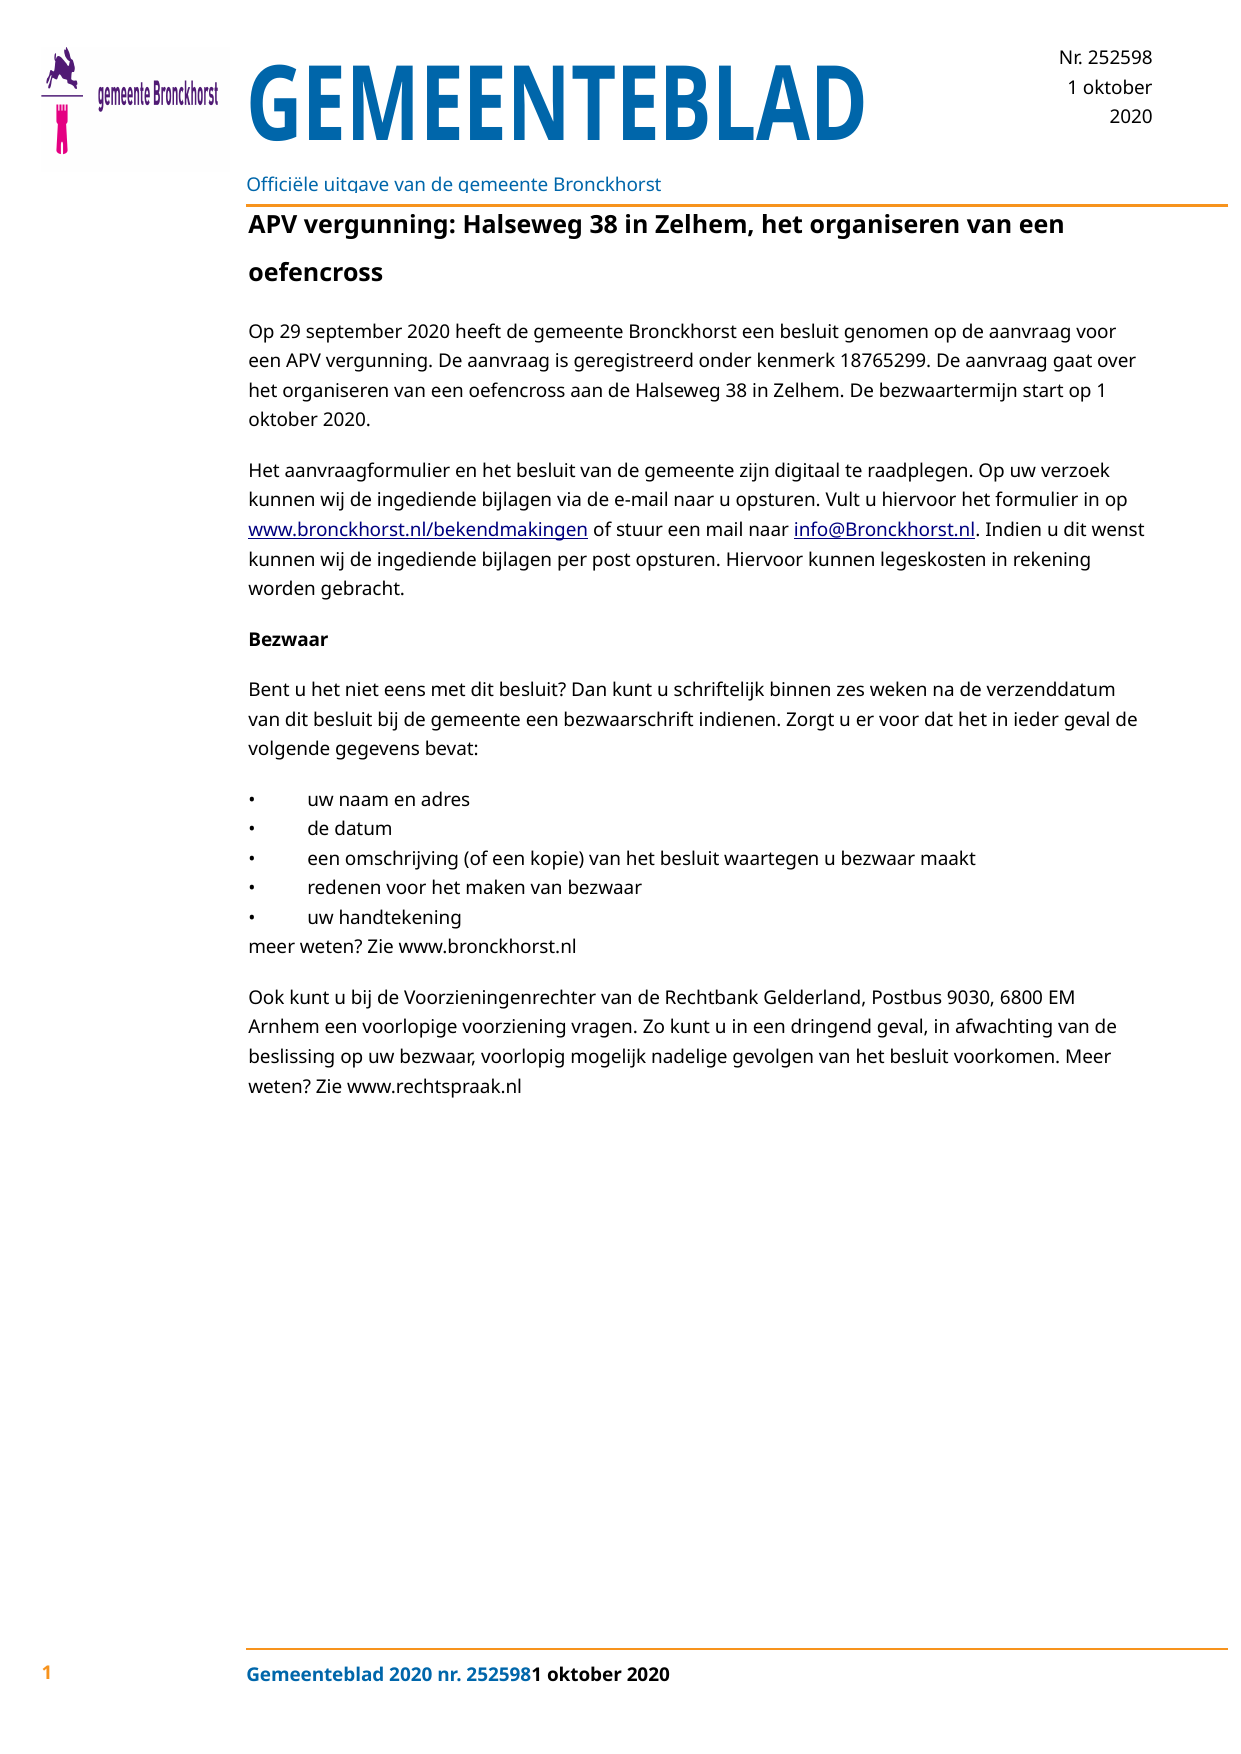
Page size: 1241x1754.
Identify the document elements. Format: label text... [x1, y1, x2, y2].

text APV vergunning: Halseweg 38 in Zelhem, het organiseren van een oefencross [248, 207, 1152, 288]
list uw naam en adres [248, 786, 1152, 812]
text Ook kunt u bij de Voorzieningenrechter van de Rechtbank Gelderland, Postbus 9030, 6800 EM Arnhem een voorlopige voorziening vragen. Zo kunt u in een dringend geval, in afwachting van de beslissing op uw bezwaar, voorlopig mogelijk nadelige gevolgen van het besluit voorkomen. Meer weten? Zie www.rechtspraak.nl [248, 984, 1152, 1099]
text Bezwaar [248, 626, 1152, 652]
text Bent u het niet eens met dit besluit? Dan kunt u schriftelijk binnen zes weken na de verzenddatum van dit besluit bij de gemeente een bezwaarschrift indienen. Zorgt u er voor dat het in ieder geval de volgende gegevens bevat: [248, 676, 1152, 761]
text Het aanvraagformulier en het besluit van de gemeente zijn digitaal te raadplegen. Op uw verzoek kunnen wij de ingediende bijlagen via de e-mail naar u opsturen. Vult u hiervoor het formulier in op www.bronckhorst.nl/bekendmakingen of stuur een mail naar info@Bronckhorst.nl. Indien u dit wenst kunnen wij de ingediende bijlagen per post opsturen. Hiervoor kunnen legeskosten in rekening worden gebracht. [248, 457, 1152, 601]
list uw handtekening [248, 904, 1152, 930]
text Op 29 september 2020 heeft de gemeente Bronckhorst een besluit genomen op de aanvraag voor een APV vergunning. De aanvraag is geregistreerd onder kenmerk 18765299. De aanvraag gaat over het organiseren van een oefencross aan de Halseweg 38 in Zelhem. De bezwaartermijn start op 1 oktober 2020. [248, 318, 1152, 432]
list redenen voor het maken van bezwaar [248, 874, 1152, 900]
list de datum [248, 815, 1152, 841]
text meer weten? Zie www.bronckhorst.nl [248, 934, 1152, 959]
list een omschrijving (of een kopie) van het besluit waartegen u bezwaar maakt [248, 845, 1152, 871]
picture [41, 47, 231, 172]
